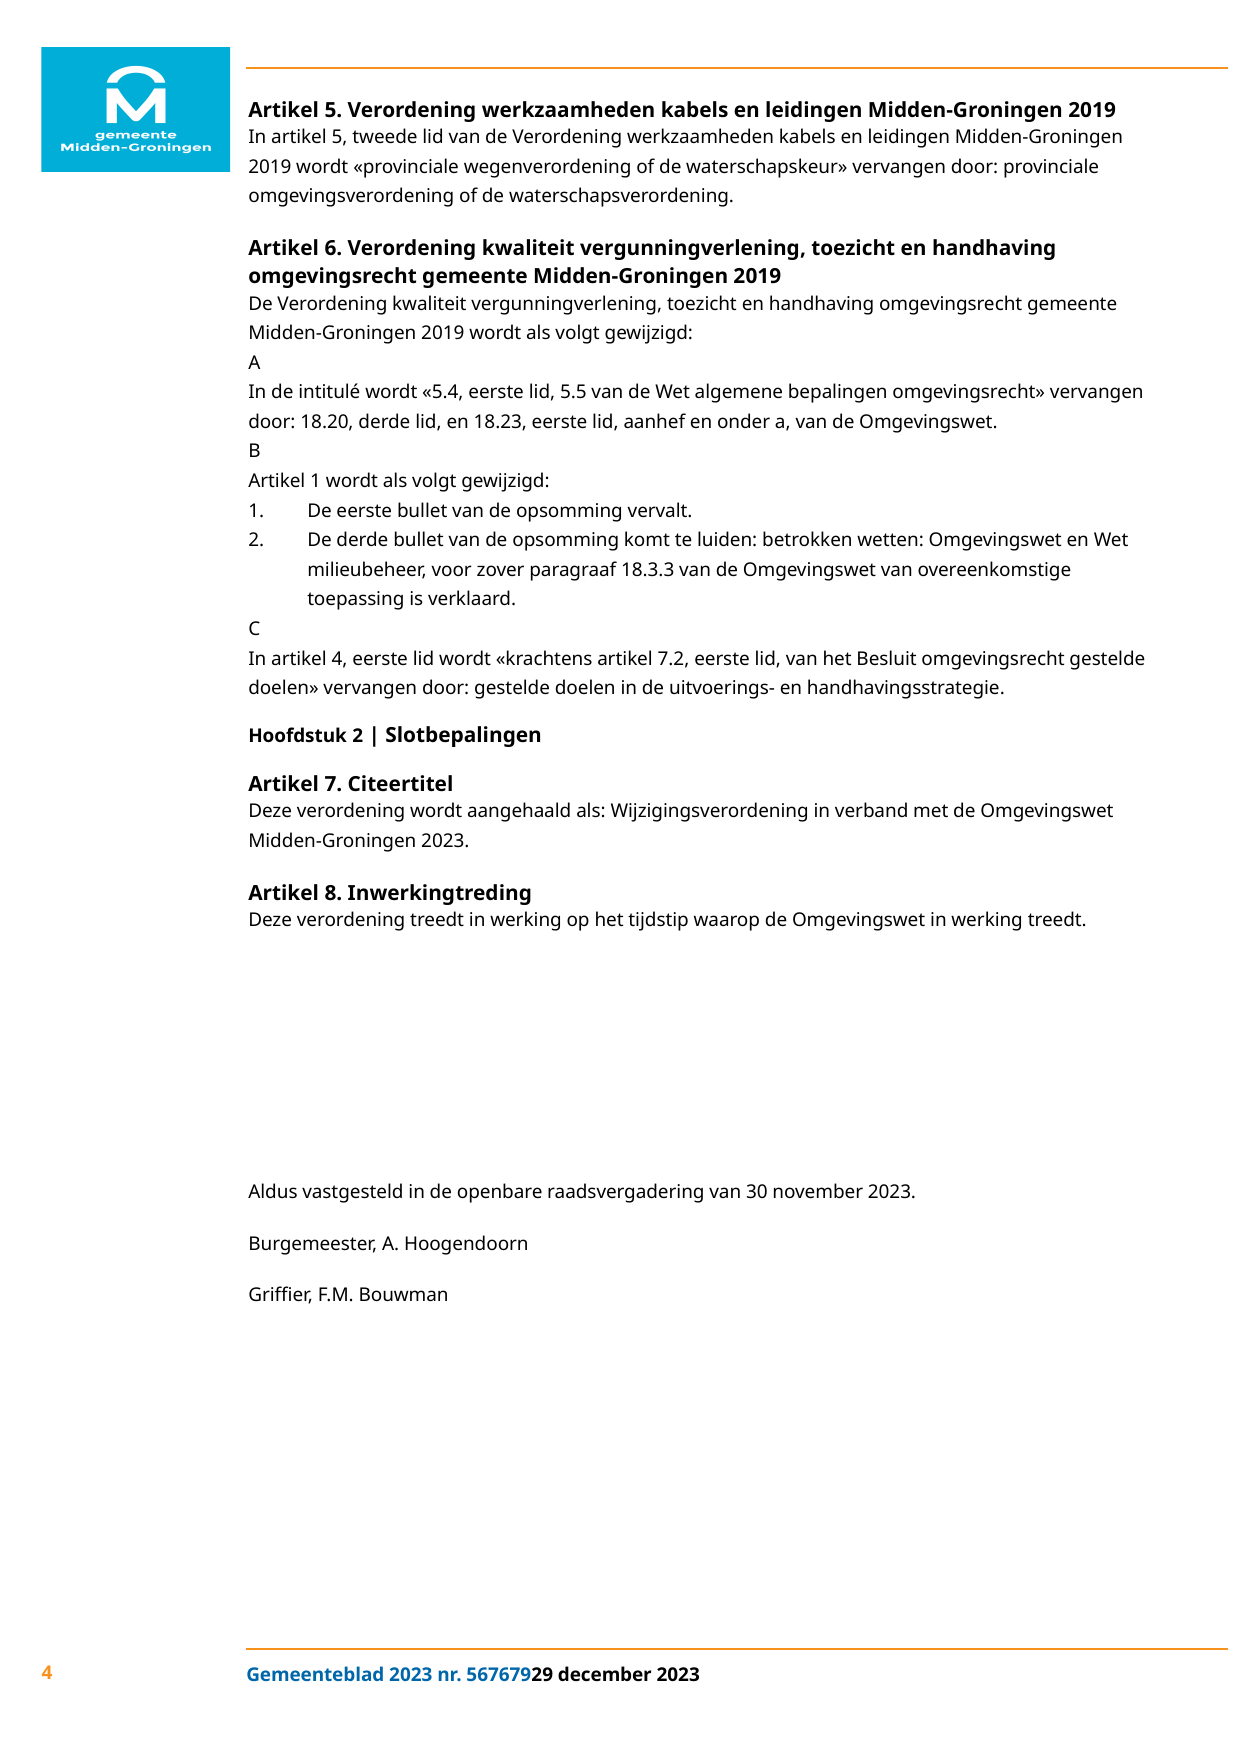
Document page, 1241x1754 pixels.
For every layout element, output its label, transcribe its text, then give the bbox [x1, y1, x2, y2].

picture [107, 89, 165, 122]
text Griffier, F.M. Bouwman [248, 1281, 1152, 1307]
text In artikel 5, tweede lid van de Verordening werkzaamheden kabels en leidingen Midden-Groningen 2019 wordt «provinciale wegenverordening of de waterschapskeur» vervangen door: provinciale omgevingsverordening of de waterschapsverordening. [248, 123, 1152, 208]
text Artikel 1 wordt als volgt gewijzigd: [248, 467, 1152, 493]
text De Verordening kwaliteit vergunningverlening, toezicht en handhaving omgevingsrecht gemeente Midden-Groningen 2019 wordt als volgt gewijzigd: [248, 290, 1152, 345]
text Aldus vastgesteld in de openbare raadsvergadering van 30 november 2023. [248, 1178, 1152, 1204]
text Hoofdstuk 2 | Slotbepalingen [248, 720, 1152, 748]
text C [248, 615, 1152, 641]
text Burgemeester, A. Hoogendoorn [248, 1230, 1152, 1256]
text Artikel 5. Verordening werkzaamheden kabels en leidingen Midden-Groningen 2019 [248, 95, 1152, 123]
text In de intitulé wordt «5.4, eerste lid, 5.5 van de Wet algemene bepalingen omgevingsrecht» vervangen door: 18.20, derde lid, en 18.23, eerste lid, aanhef en onder a, van de Omgevingswet. [248, 378, 1152, 434]
text In artikel 4, eerste lid wordt «krachtens artikel 7.2, eerste lid, van het Besluit omgevingsrecht gestelde doelen» vervangen door: gestelde doelen in de uitvoerings- en handhavingsstrategie. [248, 645, 1152, 700]
text Artikel 7. Citeertitel [248, 769, 1152, 798]
picture [108, 66, 164, 82]
text B [248, 438, 1152, 463]
text Artikel 6. Verordening kwaliteit vergunningverlening, toezicht en handhaving omgevingsrecht gemeente Midden-Groningen 2019 [248, 233, 1152, 290]
text Deze verordening treedt in werking op het tijdstip waarop de Omgevingswet in werking treedt. [248, 906, 1152, 932]
list De derde bullet van de opsomming komt te luiden: betrokken wetten: Omgevingswet en Wet milieubeheer, voor zover paragraaf 18.3.3 van de Omgevingswet van overeenkomstige toepassing is verklaard. [248, 526, 1152, 611]
text A [248, 349, 1152, 374]
picture [184, 146, 190, 153]
text Deze verordening wordt aangehaald als: Wijzigingsverordening in verband met de Omgevingswet Midden-Groningen 2023. [248, 798, 1152, 853]
list De eerste bullet van de opsomming vervalt. [248, 497, 1152, 522]
text Artikel 8. Inwerkingtreding [248, 878, 1152, 906]
